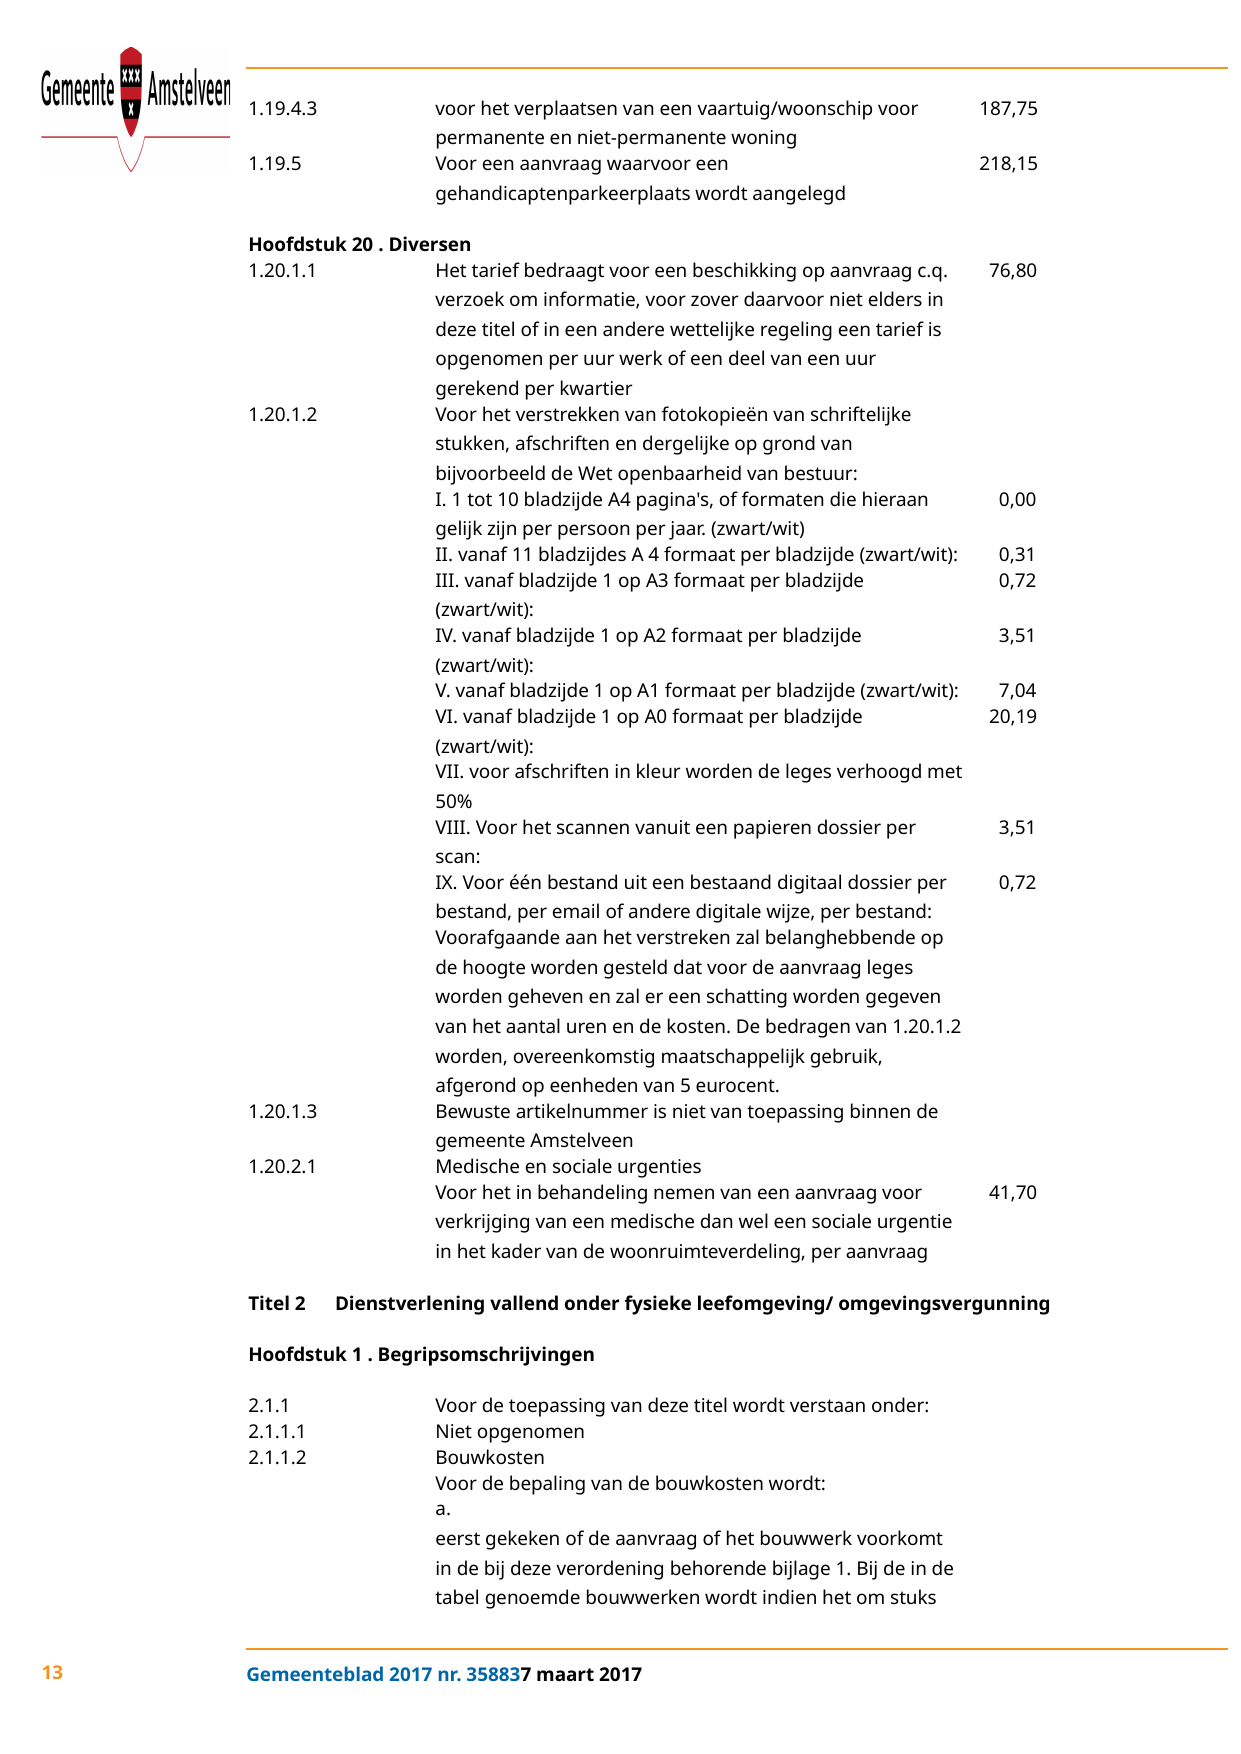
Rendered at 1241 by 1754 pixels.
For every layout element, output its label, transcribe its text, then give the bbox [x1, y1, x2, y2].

table_cell Voorafgaande aan het verstreken zal belanghebbende op de hoogte worden gesteld dat voor de aanvraag leges worden geheven en zal er een schatting worden gegeven van het aantal uren en de kosten. De bedragen van 1.20.1.2 worden, overeenkomstig maatschappelijk gebruik, afgerond op eenheden van 5 eurocent. [435, 925, 964, 1098]
table_cell Medische en sociale urgenties [435, 1154, 964, 1179]
table_cell Voor de bepaling van de bouwkosten wordt: [435, 1470, 964, 1496]
table_cell [964, 759, 1152, 814]
table_cell [248, 205, 1152, 231]
table_cell [964, 1098, 1152, 1153]
table_cell VII. voor afschriften in kleur worden de leges verhoogd met 50% [435, 759, 964, 814]
table_cell a. eerst gekeken of de aanvraag of het bouwwerk voorkomt in de bij deze verordening behorende bijlage 1. Bij de in de tabel genoemde bouwwerken wordt indien het om stuks [435, 1496, 964, 1610]
table_cell 1.20.1.1 [248, 257, 435, 401]
table_cell [248, 759, 435, 814]
table_cell [964, 1393, 1152, 1418]
table_cell VI. vanaf bladzijde 1 op A0 formaat per bladzijde (zwart/wit): [435, 703, 964, 758]
table_cell 2.1.1 [248, 1393, 435, 1418]
table_cell 1.20.1.3 [248, 1098, 435, 1153]
table_cell [248, 1179, 435, 1264]
table_cell 1.19.4.3 [248, 95, 435, 150]
table_cell 0,72 [964, 567, 1152, 622]
table_cell [248, 567, 435, 622]
table_cell [248, 541, 435, 567]
table_cell 20,19 [964, 703, 1152, 758]
table_cell [248, 1367, 1152, 1393]
table_cell 218,15 [964, 150, 1152, 205]
table_cell 76,80 [964, 257, 1152, 401]
table_cell Voor het verstrekken van fotokopieën van schriftelijke stukken, afschriften en dergelijke op grond van bijvoorbeeld de Wet openbaarheid van bestuur: [435, 401, 964, 486]
table_cell Bewuste artikelnummer is niet van toepassing binnen de gemeente Amstelveen [435, 1098, 964, 1153]
table_cell 0,72 [964, 869, 1152, 924]
table_cell [248, 814, 435, 869]
table_cell [964, 401, 1152, 486]
table_cell [964, 1154, 1152, 1179]
table_cell 1.19.5 [248, 150, 435, 205]
table_cell 1.20.1.2 [248, 401, 435, 486]
table_cell Bouwkosten [435, 1444, 964, 1470]
table_cell 2.1.1.1 [248, 1419, 435, 1444]
table_cell 0,00 [964, 486, 1152, 541]
table_cell [964, 1496, 1152, 1610]
table_cell [248, 678, 435, 703]
table_cell Het tarief bedraagt voor een beschikking op aanvraag c.q. verzoek om informatie, voor zover daarvoor niet elders in deze titel of in een andere wettelijke regeling een tarief is opgenomen per uur werk of een deel van een uur gerekend per kwartier [435, 257, 964, 401]
table_cell Titel 2 Dienstverlening vallend onder fysieke leefomgeving/ omgevingsvergunning [248, 1290, 1152, 1316]
table_cell 3,51 [964, 814, 1152, 869]
table_cell [248, 1264, 1152, 1290]
table_cell [248, 869, 435, 924]
table_cell III. vanaf bladzijde 1 op A3 formaat per bladzijde (zwart/wit): [435, 567, 964, 622]
table_cell VIII. Voor het scannen vanuit een papieren dossier per scan: [435, 814, 964, 869]
table_cell [248, 622, 435, 677]
table_cell 1.20.2.1 [248, 1154, 435, 1179]
table_cell 41,70 [964, 1179, 1152, 1264]
table_cell 187,75 [964, 95, 1152, 150]
table_cell Voor het in behandeling nemen van een aanvraag voor verkrijging van een medische dan wel een sociale urgentie in het kader van de woonruimteverdeling, per aanvraag [435, 1179, 964, 1264]
table_cell IX. Voor één bestand uit een bestaand digitaal dossier per bestand, per email of andere digitale wijze, per bestand: [435, 869, 964, 924]
table_cell [964, 1470, 1152, 1496]
table_cell [248, 925, 435, 1098]
table_cell II. vanaf 11 bladzijdes A 4 formaat per bladzijde (zwart/wit): [435, 541, 964, 567]
table_cell [964, 1419, 1152, 1444]
table_cell 3,51 [964, 622, 1152, 677]
table_cell Hoofdstuk 1 . Begripsomschrijvingen [248, 1341, 1152, 1367]
table_cell [248, 1316, 1152, 1341]
table_cell Voor een aanvraag waarvoor een gehandicaptenparkeerplaats wordt aangelegd [435, 150, 964, 205]
table_cell [248, 1496, 435, 1610]
table_cell I. 1 tot 10 bladzijde A4 pagina's, of formaten die hieraan gelijk zijn per persoon per jaar. (zwart/wit) [435, 486, 964, 541]
table_cell 0,31 [964, 541, 1152, 567]
table_cell [248, 486, 435, 541]
table_cell [964, 925, 1152, 1098]
picture [41, 47, 231, 172]
table_cell [248, 703, 435, 758]
table_cell 7,04 [964, 678, 1152, 703]
table_cell Voor de toepassing van deze titel wordt verstaan onder: [435, 1393, 964, 1418]
table_cell V. vanaf bladzijde 1 op A1 formaat per bladzijde (zwart/wit): [435, 678, 964, 703]
table_cell 2.1.1.2 [248, 1444, 435, 1470]
table_cell voor het verplaatsen van een vaartuig/woonschip voor permanente en niet-permanente woning [435, 95, 964, 150]
table_cell Hoofdstuk 20 . Diversen [248, 231, 1152, 257]
table_cell [248, 1470, 435, 1496]
table_cell [964, 1444, 1152, 1470]
table_cell IV. vanaf bladzijde 1 op A2 formaat per bladzijde (zwart/wit): [435, 622, 964, 677]
table_cell Niet opgenomen [435, 1419, 964, 1444]
